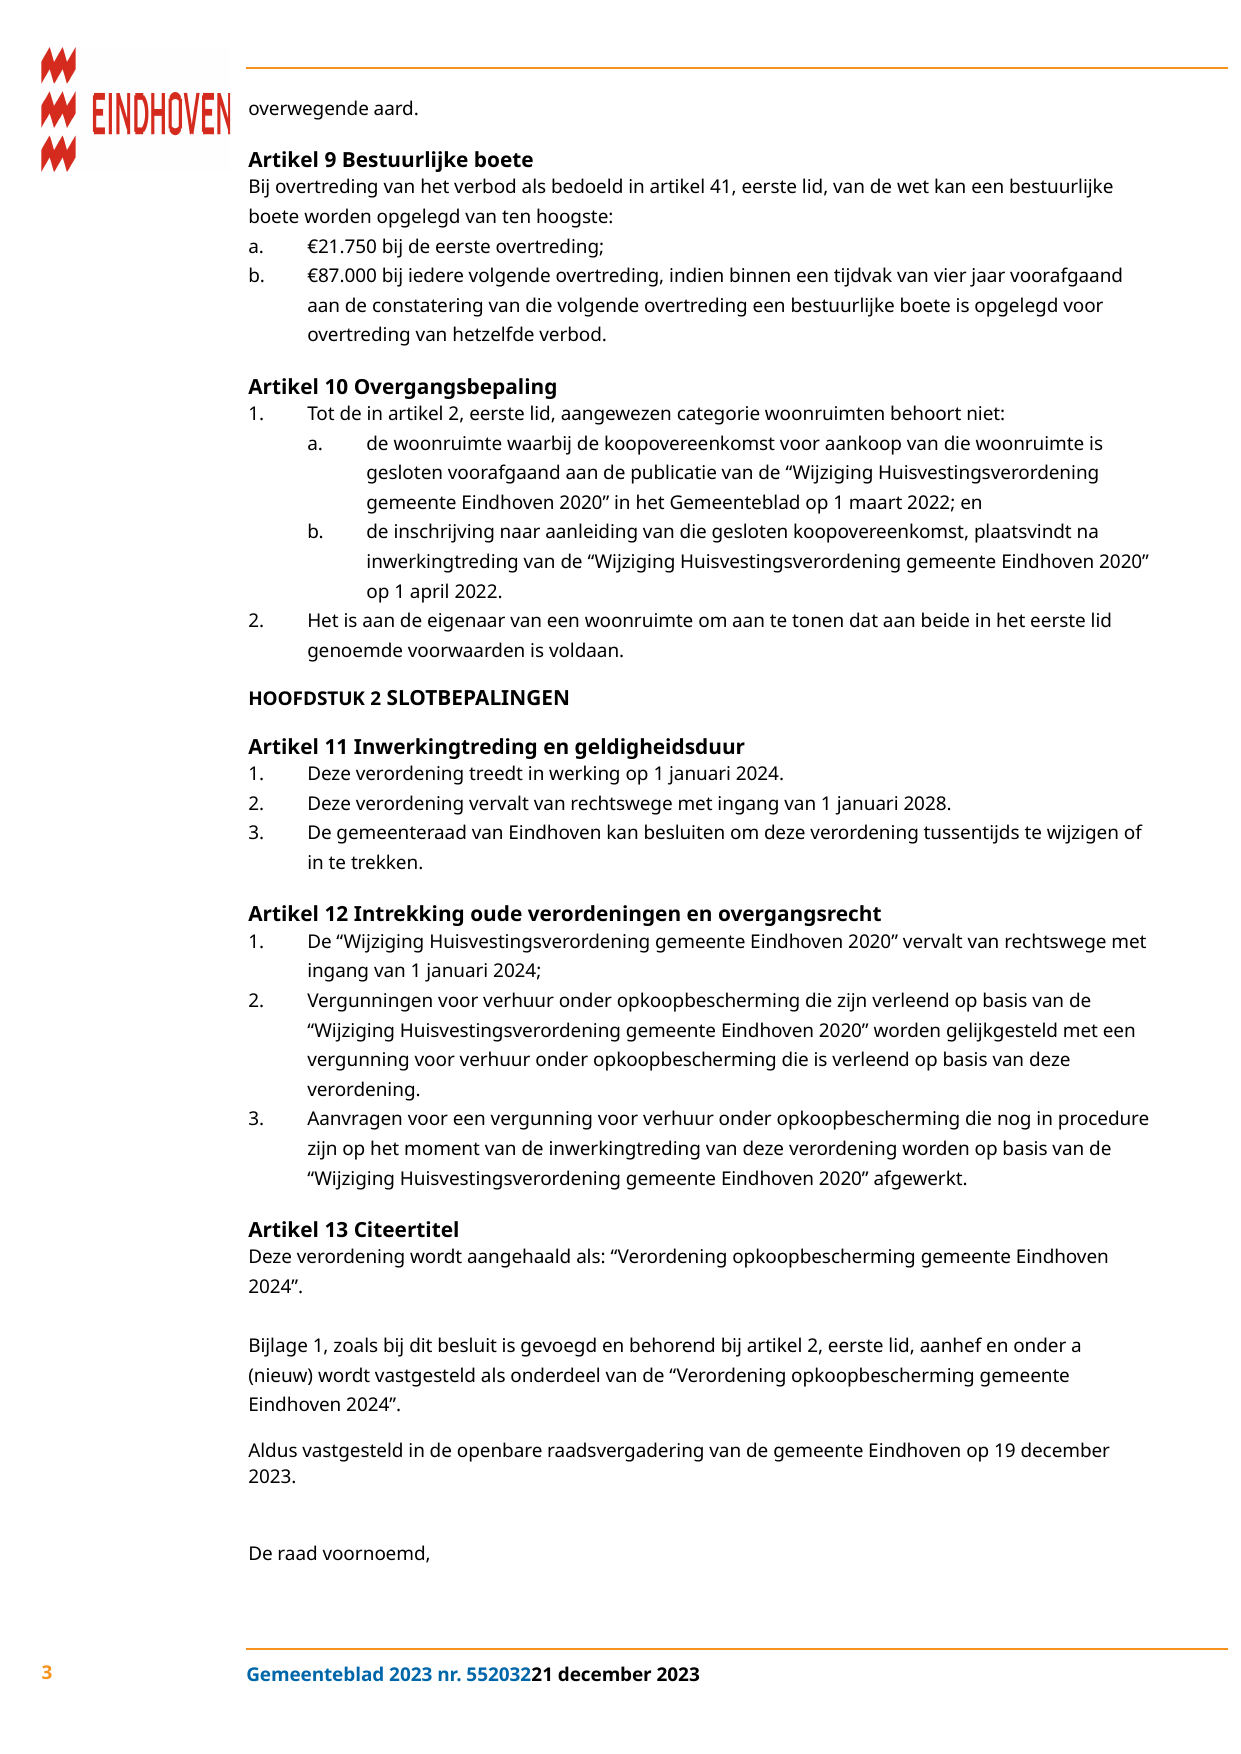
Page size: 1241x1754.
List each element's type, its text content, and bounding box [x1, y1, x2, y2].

list De gemeenteraad van Eindhoven kan besluiten om deze verordening tussentijds te wijzigen of in te trekken. [248, 819, 1152, 875]
text Aldus vastgesteld in de openbare raadsvergadering van de gemeente Eindhoven op 19 december 2023. [248, 1437, 1152, 1488]
list €87.000 bij iedere volgende overtreding, indien binnen een tijdvak van vier jaar voorafgaand aan de constatering van die volgende overtreding een bestuurlijke boete is opgelegd voor overtreding van hetzelfde verbod. [248, 262, 1152, 347]
text HOOFDSTUK 2 SLOTBEPALINGEN [248, 683, 1152, 711]
list de woonruimte waarbij de koopovereenkomst voor aankoop van die woonruimte is gesloten voorafgaand aan de publicatie van de “Wijziging Huisvestingsverordening gemeente Eindhoven 2020” in het Gemeenteblad op 1 maart 2022; en [307, 430, 1152, 515]
list Het is aan de eigenaar van een woonruimte om aan te tonen dat aan beide in het eerste lid genoemde voorwaarden is voldaan. [248, 607, 1152, 663]
list De “Wijziging Huisvestingsverordening gemeente Eindhoven 2020” vervalt van rechtswege met ingang van 1 januari 2024; [248, 928, 1152, 983]
list de inschrijving naar aanleiding van die gesloten koopovereenkomst, plaatsvindt na inwerkingtreding van de “Wijziging Huisvestingsverordening gemeente Eindhoven 2020” op 1 april 2022. [307, 519, 1152, 604]
list Aanvragen voor een vergunning voor verhuur onder opkoopbescherming die nog in procedure zijn op het moment van de inwerkingtreding van deze verordening worden op basis van de “Wijziging Huisvestingsverordening gemeente Eindhoven 2020” afgewerkt. [248, 1106, 1152, 1190]
text Bijlage 1, zoals bij dit besluit is gevoegd en behorend bij artikel 2, eerste lid, aanhef en onder a (nieuw) wordt vastgesteld als onderdeel van de “Verordening opkoopbescherming gemeente Eindhoven 2024”. [248, 1332, 1152, 1417]
text Artikel 11 Inwerkingtreding en geldigheidsduur [248, 732, 1152, 760]
text overwegende aard. [248, 95, 1152, 121]
list Tot de in artikel 2, eerste lid, aangewezen categorie woonruimten behoort niet: [248, 400, 1152, 426]
text Artikel 9 Bestuurlijke boete [248, 145, 1152, 174]
text De raad voornoemd, [248, 1540, 1152, 1566]
text Bij overtreding van het verbod als bedoeld in artikel 41, eerste lid, van de wet kan een bestuurlijke boete worden opgelegd van ten hoogste: [248, 174, 1152, 229]
picture [41, 47, 231, 172]
text Artikel 12 Intrekking oude verordeningen en overgangsrecht [248, 899, 1152, 928]
text Artikel 13 Citeertitel [248, 1215, 1152, 1243]
list Deze verordening vervalt van rechtswege met ingang van 1 januari 2028. [248, 790, 1152, 816]
list Vergunningen voor verhuur onder opkoopbescherming die zijn verleend op basis van de “Wijziging Huisvestingsverordening gemeente Eindhoven 2020” worden gelijkgesteld met een vergunning voor verhuur onder opkoopbescherming die is verleend op basis van deze verordening. [248, 987, 1152, 1102]
list Deze verordening treedt in werking op 1 januari 2024. [248, 760, 1152, 786]
list €21.750 bij de eerste overtreding; [248, 233, 1152, 258]
text Deze verordening wordt aangehaald als: “Verordening opkoopbescherming gemeente Eindhoven 2024”. [248, 1243, 1152, 1299]
text Artikel 10 Overgangsbepaling [248, 372, 1152, 400]
